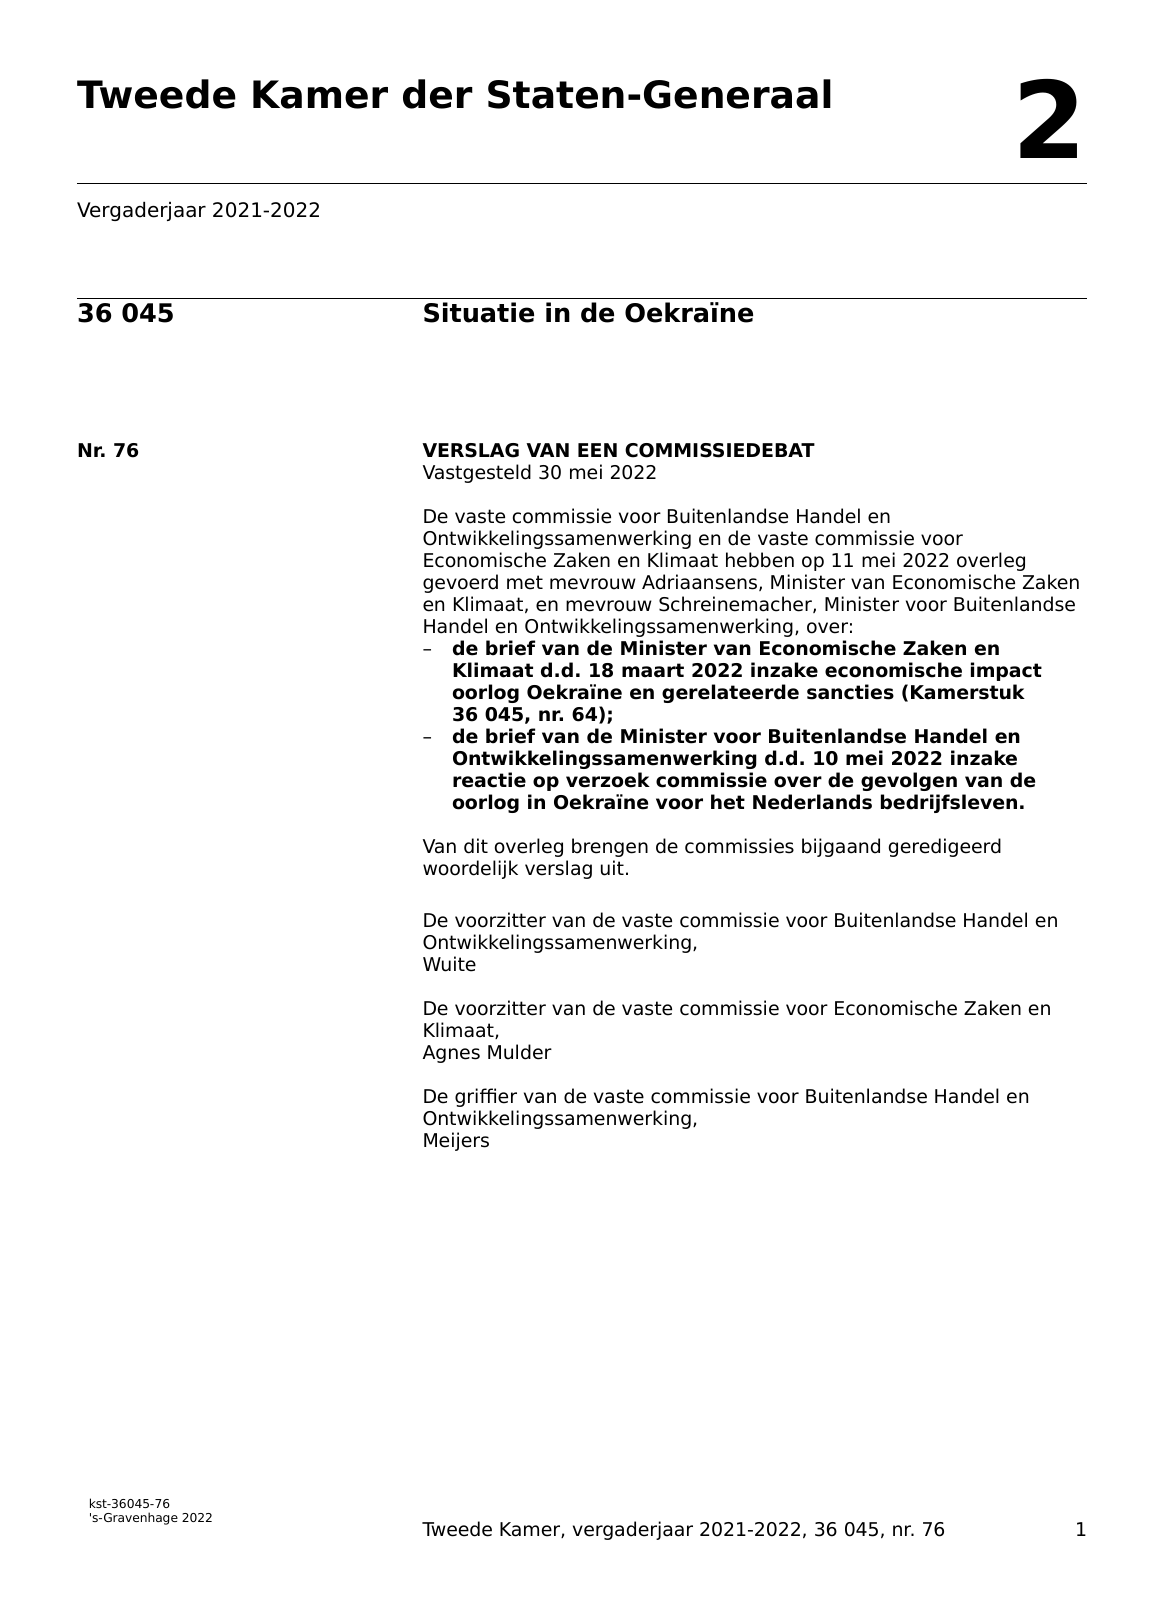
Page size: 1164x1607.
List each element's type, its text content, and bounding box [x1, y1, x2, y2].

text – de brief van de Minister van Economische Zaken en Klimaat d.d. 18 maart 2022 inzake economische impact oorlog Oekraïne en gerelateerde sancties (Kamerstuk 36 045, nr. 64); [422, 638, 1087, 726]
text Vastgesteld 30 mei 2022 [422, 462, 1087, 484]
table_header 2 [886, 59, 1087, 183]
text kst-36045-76 [88, 1497, 323, 1511]
subtitle 36 045 Situatie in de Oekraïne [77, 299, 1087, 329]
subtitle Nr. 76 VERSLAG VAN EEN COMMISSIEDEBAT [77, 440, 1087, 462]
table_cell Vergaderjaar 2021-2022 [77, 184, 1087, 298]
text De vaste commissie voor Buitenlandse Handel en Ontwikkelingssamenwerking en de vaste commissie voor Economische Zaken en Klimaat hebben op 11 mei 2022 overleg gevoerd met mevrouw Adriaansens, Minister van Economische Zaken en Klimaat, en mevrouw Schreinemacher, Minister voor Buitenlandse Handel en Ontwikkelingssamenwerking, over: [422, 506, 1087, 638]
text Van dit overleg brengen de commissies bijgaand geredigeerd woordelijk verslag uit. [422, 836, 1087, 880]
text De voorzitter van de vaste commissie voor Buitenlandse Handel en Ontwikkelingssamenwerking, Wuite [422, 910, 1087, 976]
text De griffier van de vaste commissie voor Buitenlandse Handel en Ontwikkelingssamenwerking, Meijers [422, 1086, 1087, 1152]
table_header Tweede Kamer der Staten-Generaal [77, 59, 886, 183]
text 's-Gravenhage 2022 [88, 1511, 323, 1525]
text – de brief van de Minister voor Buitenlandse Handel en Ontwikkelingssamenwerking d.d. 10 mei 2022 inzake reactie op verzoek commissie over de gevolgen van de oorlog in Oekraïne voor het Nederlands bedrijfsleven. [422, 726, 1087, 813]
text De voorzitter van de vaste commissie voor Economische Zaken en Klimaat, Agnes Mulder [422, 998, 1087, 1064]
